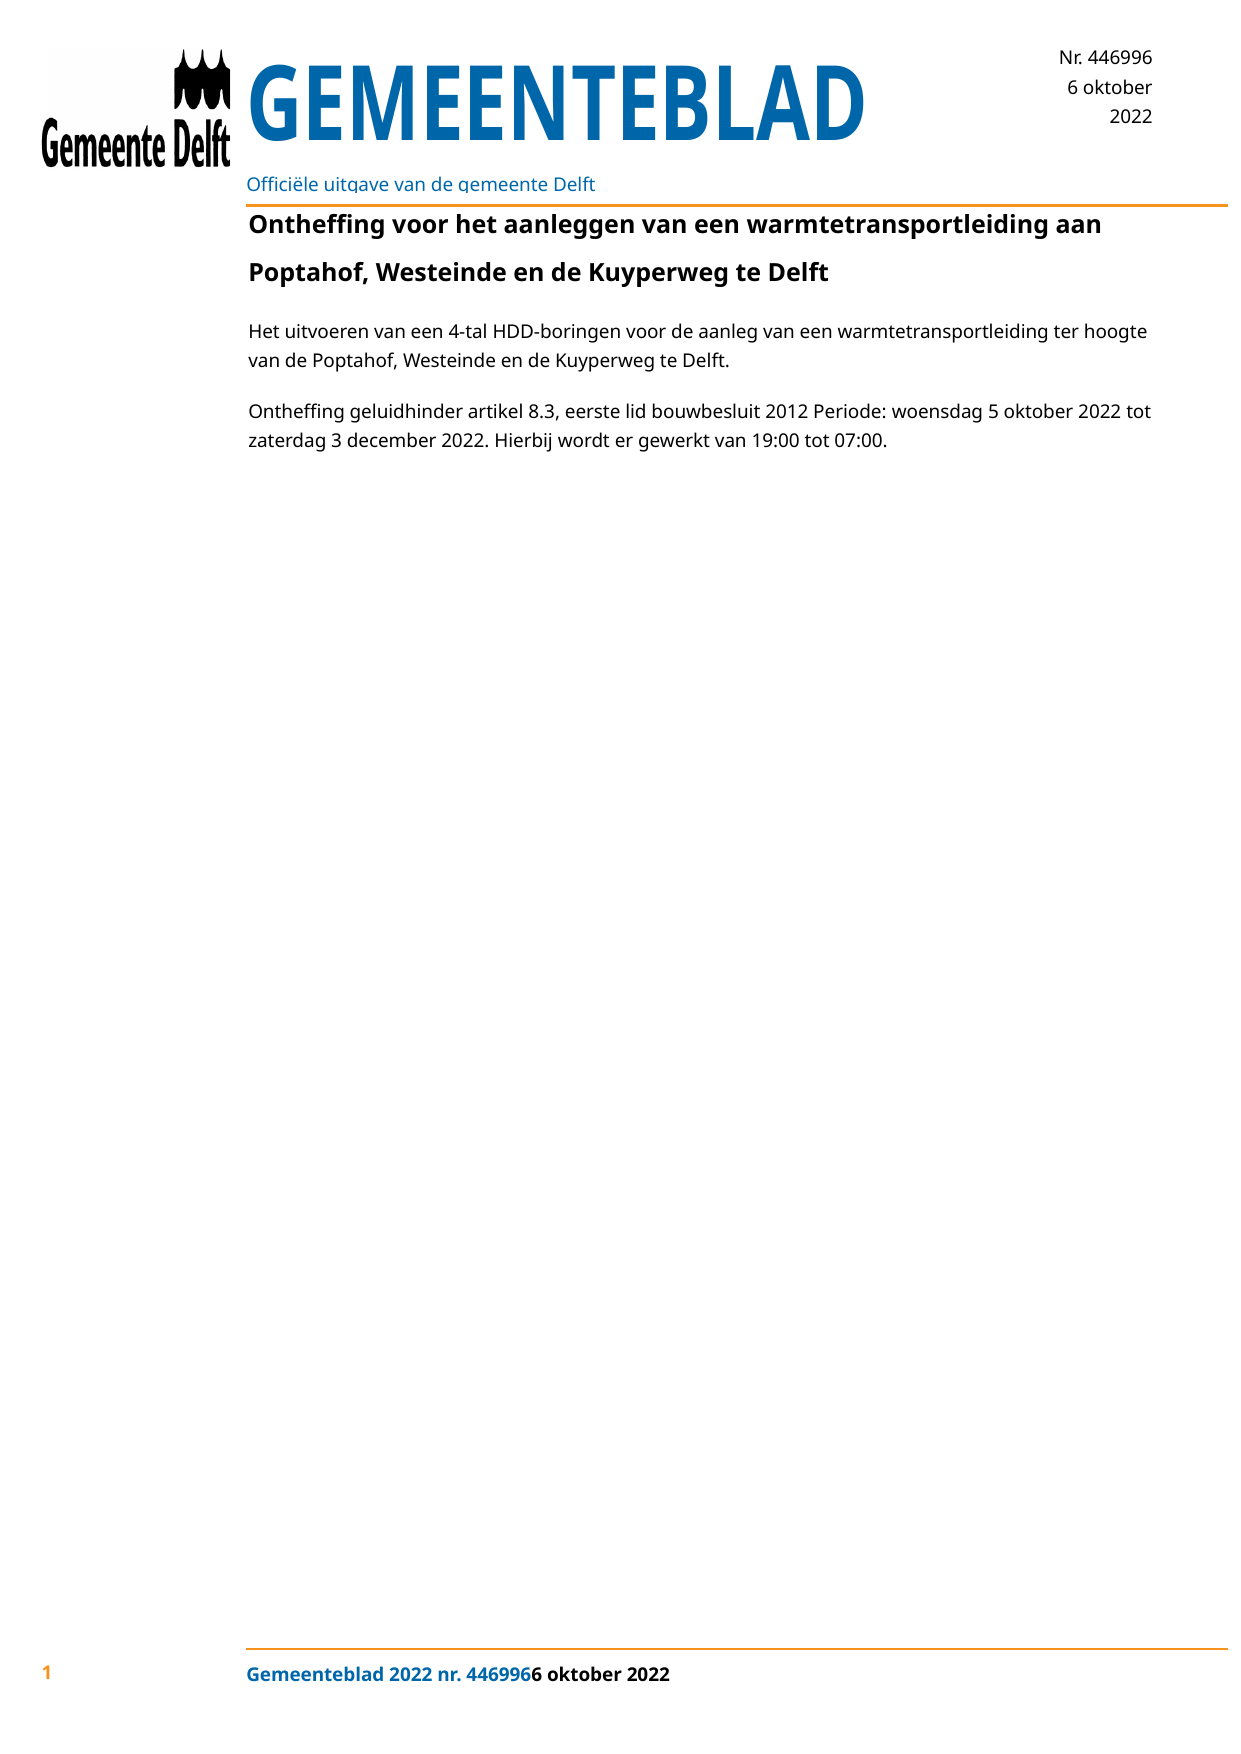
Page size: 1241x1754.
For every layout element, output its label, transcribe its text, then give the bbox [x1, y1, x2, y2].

text Het uitvoeren van een 4-tal HDD-boringen voor de aanleg van een warmtetransportleiding ter hoogte van de Poptahof, Westeinde en de Kuyperweg te Delft. [248, 318, 1152, 373]
picture [41, 47, 231, 172]
text Ontheffing voor het aanleggen van een warmtetransportleiding aan Poptahof, Westeinde en de Kuyperweg te Delft [248, 207, 1152, 288]
text Ontheffing geluidhinder artikel 8.3, eerste lid bouwbesluit 2012 Periode: woensdag 5 oktober 2022 tot zaterdag 3 december 2022. Hierbij wordt er gewerkt van 19:00 tot 07:00. [248, 398, 1152, 453]
